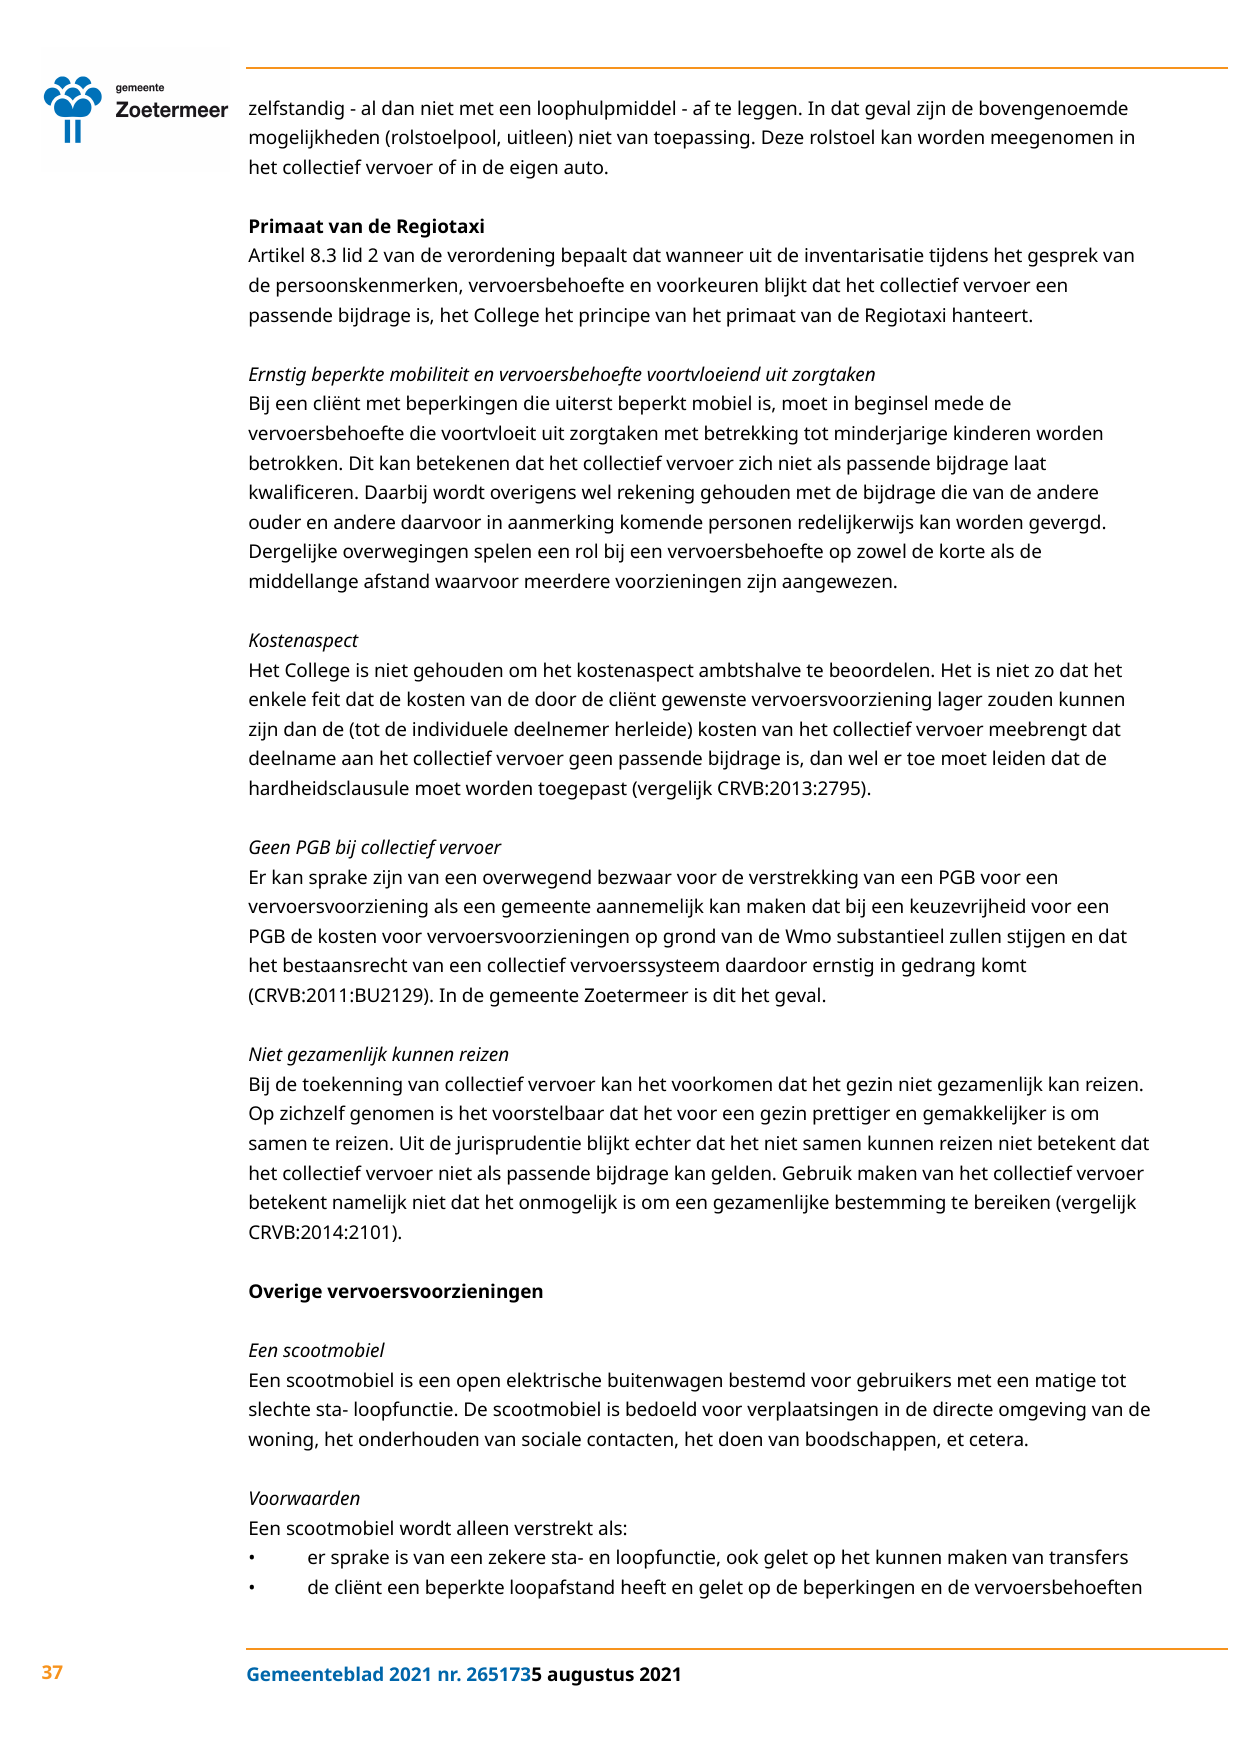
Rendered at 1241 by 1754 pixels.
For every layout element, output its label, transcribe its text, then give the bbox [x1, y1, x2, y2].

text Bij de toekenning van collectief vervoer kan het voorkomen dat het gezin niet gezamenlijk kan reizen. Op zichzelf genomen is het voorstelbaar dat het voor een gezin prettiger en gemakkelijker is om samen te reizen. Uit de jurisprudentie blijkt echter dat het niet samen kunnen reizen niet betekent dat het collectief vervoer niet als passende bijdrage kan gelden. Gebruik maken van het collectief vervoer betekent namelijk niet dat het onmogelijk is om een gezamenlijke bestemming te bereiken (vergelijk CRVB:2014:2101). [248, 1071, 1152, 1245]
text Geen PGB bij collectief vervoer [248, 834, 1152, 860]
text Een scootmobiel wordt alleen verstrekt als: [248, 1515, 1152, 1541]
picture [41, 47, 231, 172]
list er sprake is van een zekere sta- en loopfunctie, ook gelet op het kunnen maken van transfers [248, 1544, 1152, 1570]
text Ernstig beperkte mobiliteit en vervoersbehoefte voortvloeiend uit zorgtaken [248, 361, 1152, 387]
text Bij een cliënt met beperkingen die uiterst beperkt mobiel is, moet in beginsel mede de vervoersbehoefte die voortvloeit uit zorgtaken met betrekking tot minderjarige kinderen worden betrokken. Dit kan betekenen dat het collectief vervoer zich niet als passende bijdrage laat kwalificeren. Daarbij wordt overigens wel rekening gehouden met de bijdrage die van de andere ouder en andere daarvoor in aanmerking komende personen redelijkerwijs kan worden gevergd. Dergelijke overwegingen spelen een rol bij een vervoersbehoefte op zowel de korte als de middellange afstand waarvoor meerdere voorzieningen zijn aangewezen. [248, 391, 1152, 594]
list de cliënt een beperkte loopafstand heeft en gelet op de beperkingen en de vervoersbehoeften [248, 1574, 1152, 1600]
text Kostenaspect [248, 627, 1152, 653]
text Een scootmobiel [248, 1337, 1152, 1363]
text Overige vervoersvoorzieningen [248, 1278, 1152, 1304]
text Er kan sprake zijn van een overwegend bezwaar voor de verstrekking van een PGB voor een vervoersvoorziening als een gemeente aannemelijk kan maken dat bij een keuzevrijheid voor een PGB de kosten voor vervoersvoorzieningen op grond van de Wmo substantieel zullen stijgen en dat het bestaansrecht van een collectief vervoerssysteem daardoor ernstig in gedrang komt (CRVB:2011:BU2129). In de gemeente Zoetermeer is dit het geval. [248, 864, 1152, 1008]
text Een scootmobiel is een open elektrische buitenwagen bestemd voor gebruikers met een matige tot slechte sta- loopfunctie. De scootmobiel is bedoeld voor verplaatsingen in de directe omgeving van de woning, het onderhouden van sociale contacten, het doen van boodschappen, et cetera. [248, 1367, 1152, 1452]
text Niet gezamenlijk kunnen reizen [248, 1041, 1152, 1067]
text Voorwaarden [248, 1485, 1152, 1511]
text Artikel 8.3 lid 2 van de verordening bepaalt dat wanneer uit de inventarisatie tijdens het gesprek van de persoonskenmerken, vervoersbehoefte en voorkeuren blijkt dat het collectief vervoer een passende bijdrage is, het College het principe van het primaat van de Regiotaxi hanteert. [248, 243, 1152, 328]
text Het College is niet gehouden om het kostenaspect ambtshalve te beoordelen. Het is niet zo dat het enkele feit dat de kosten van de door de cliënt gewenste vervoersvoorziening lager zouden kunnen zijn dan de (tot de individuele deelnemer herleide) kosten van het collectief vervoer meebrengt dat deelname aan het collectief vervoer geen passende bijdrage is, dan wel er toe moet leiden dat de hardheidsclausule moet worden toegepast (vergelijk CRVB:2013:2795). [248, 657, 1152, 801]
text zelfstandig - al dan niet met een loophulpmiddel - af te leggen. In dat geval zijn de bovengenoemde mogelijkheden (rolstoelpool, uitleen) niet van toepassing. Deze rolstoel kan worden meegenomen in het collectief vervoer of in de eigen auto. [248, 95, 1152, 180]
text Primaat van de Regiotaxi [248, 213, 1152, 239]
